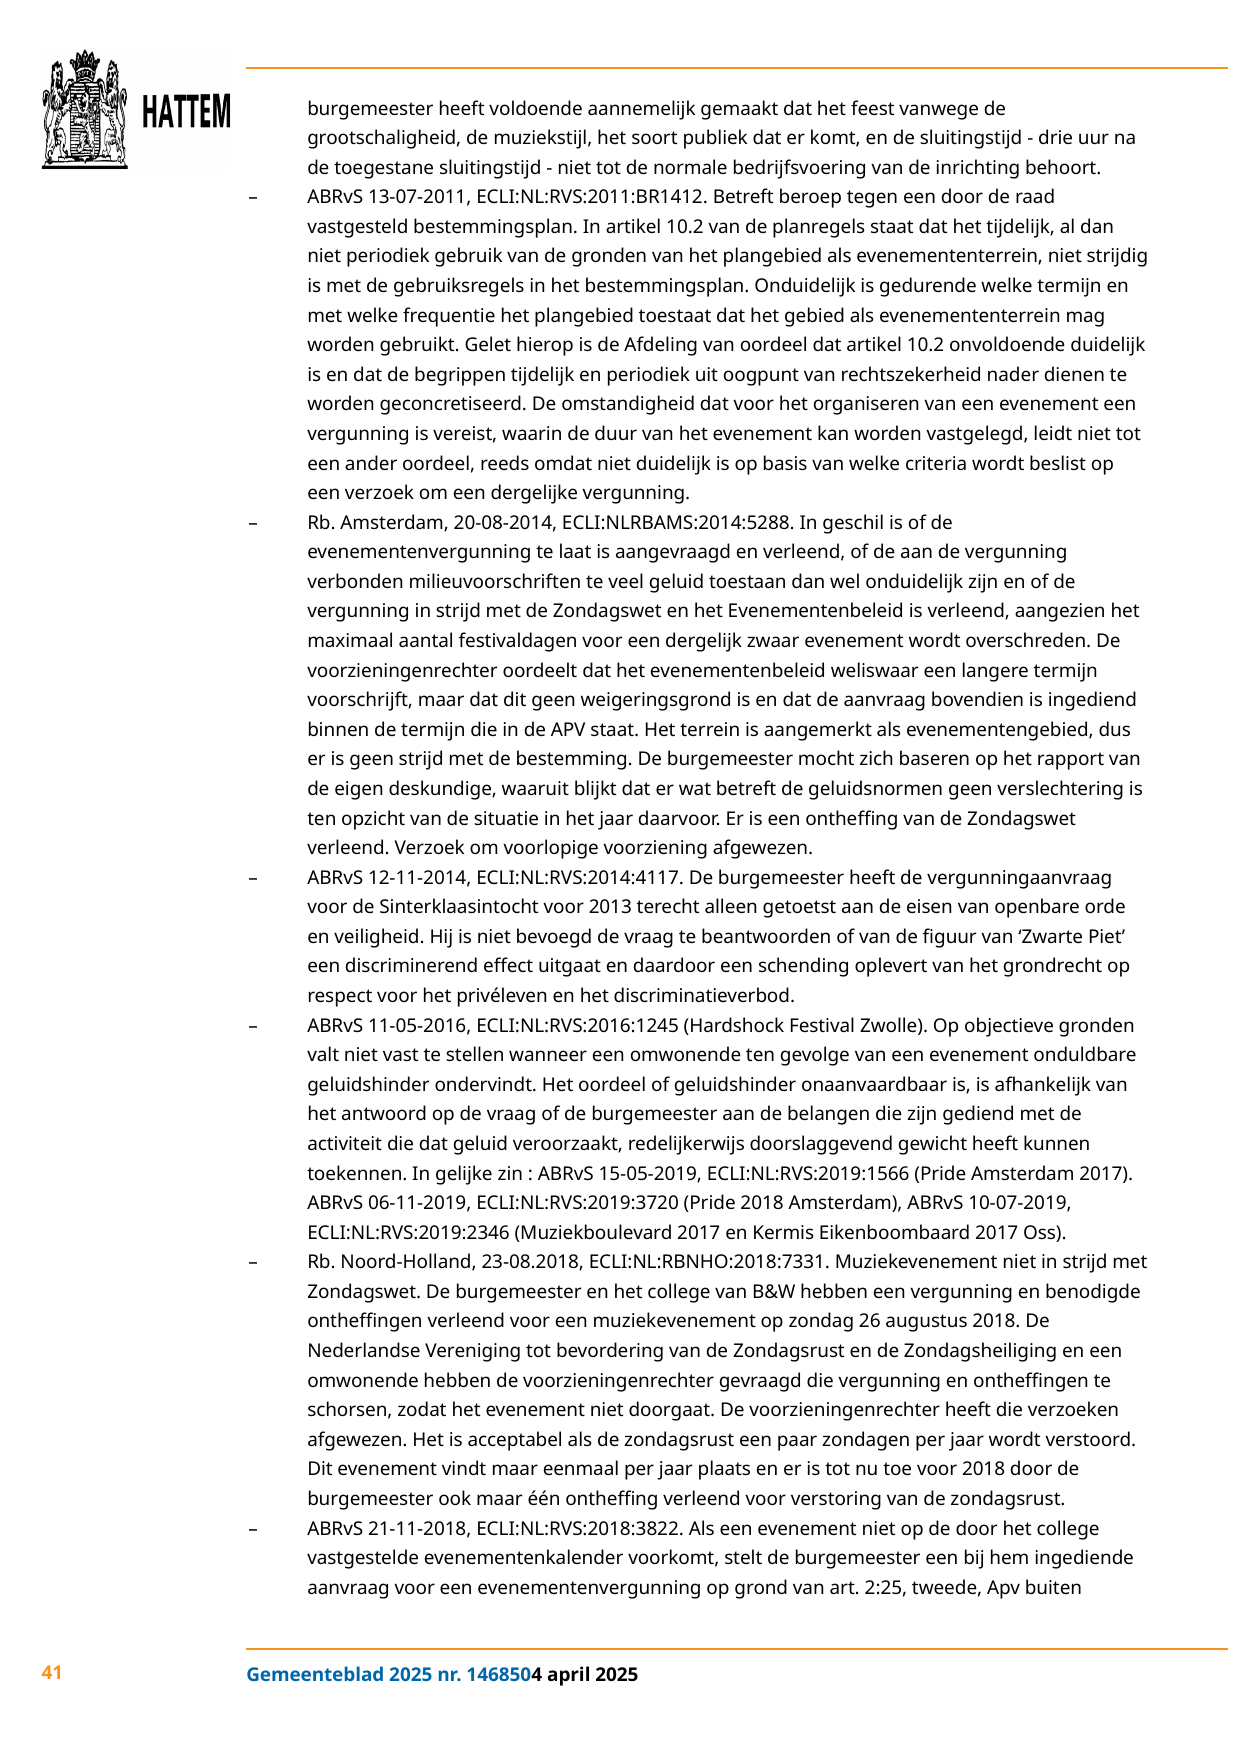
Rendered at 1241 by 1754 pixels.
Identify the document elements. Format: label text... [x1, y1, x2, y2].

list Rb. Noord-Holland, 23-08.2018, ECLI:NL:RBNHO:2018:7331. Muziekevenement niet in strijd met Zondagswet. De burgemeester en het college van B&W hebben een vergunning en benodigde ontheffingen verleend voor een muziekevenement op zondag 26 augustus 2018. De Nederlandse Vereniging tot bevordering van de Zondagsrust en de Zondagsheiliging en een omwonende hebben de voorzieningenrechter gevraagd die vergunning en ontheffingen te schorsen, zodat het evenement niet doorgaat. De voorzieningenrechter heeft die verzoeken afgewezen. Het is acceptabel als de zondagsrust een paar zondagen per jaar wordt verstoord. Dit evenement vindt maar eenmaal per jaar plaats en er is tot nu toe voor 2018 door de burgemeester ook maar één ontheffing verleend voor verstoring van de zondagsrust. [248, 1248, 1152, 1511]
list burgemeester heeft voldoende aannemelijk gemaakt dat het feest vanwege de grootschaligheid, de muziekstijl, het soort publiek dat er komt, en de sluitingstijd - drie uur na de toegestane sluitingstijd - niet tot de normale bedrijfsvoering van de inrichting behoort. [248, 95, 1152, 180]
list ABRvS 12-11-2014, ECLI:NL:RVS:2014:4117. De burgemeester heeft de vergunningaanvraag voor de Sinterklaasintocht voor 2013 terecht alleen getoetst aan de eisen van openbare orde en veiligheid. Hij is niet bevoegd de vraag te beantwoorden of van de figuur van ‘Zwarte Piet’ een discriminerend effect uitgaat en daardoor een schending oplevert van het grondrecht op respect voor het privéleven en het discriminatieverbod. [248, 864, 1152, 1008]
list ABRvS 11-05-2016, ECLI:NL:RVS:2016:1245 (Hardshock Festival Zwolle). Op objectieve gronden valt niet vast te stellen wanneer een omwonende ten gevolge van een evenement onduldbare geluidshinder ondervindt. Het oordeel of geluidshinder onaanvaardbaar is, is afhankelijk van het antwoord op de vraag of de burgemeester aan de belangen die zijn gediend met de activiteit die dat geluid veroorzaakt, redelijkerwijs doorslaggevend gewicht heeft kunnen toekennen. In gelijke zin : ABRvS 15-05-2019, ECLI:NL:RVS:2019:1566 (Pride Amsterdam 2017). ABRvS 06-11-2019, ECLI:NL:RVS:2019:3720 (Pride 2018 Amsterdam), ABRvS 10-07-2019, ECLI:NL:RVS:2019:2346 (Muziekboulevard 2017 en Kermis Eikenboombaard 2017 Oss). [248, 1012, 1152, 1245]
list ABRvS 21-11-2018, ECLI:NL:RVS:2018:3822. Als een evenement niet op de door het college vastgestelde evenementenkalender voorkomt, stelt de burgemeester een bij hem ingediende aanvraag voor een evenementenvergunning op grond van art. 2:25, tweede, Apv buiten [248, 1515, 1152, 1600]
list Rb. Amsterdam, 20-08-2014, ECLI:NLRBAMS:2014:5288. In geschil is of de evenementenvergunning te laat is aangevraagd en verleend, of de aan de vergunning verbonden milieuvoorschriften te veel geluid toestaan dan wel onduidelijk zijn en of de vergunning in strijd met de Zondagswet en het Evenementenbeleid is verleend, aangezien het maximaal aantal festivaldagen voor een dergelijk zwaar evenement wordt overschreden. De voorzieningenrechter oordeelt dat het evenementenbeleid weliswaar een langere termijn voorschrijft, maar dat dit geen weigeringsgrond is en dat de aanvraag bovendien is ingediend binnen de termijn die in de APV staat. Het terrein is aangemerkt als evenementengebied, dus er is geen strijd met de bestemming. De burgemeester mocht zich baseren op het rapport van de eigen deskundige, waaruit blijkt dat er wat betreft de geluidsnormen geen verslechtering is ten opzicht van de situatie in het jaar daarvoor. Er is een ontheffing van de Zondagswet verleend. Verzoek om voorlopige voorziening afgewezen. [248, 509, 1152, 860]
list ABRvS 13-07-2011, ECLI:NL:RVS:2011:BR1412. Betreft beroep tegen een door de raad vastgesteld bestemmingsplan. In artikel 10.2 van de planregels staat dat het tijdelijk, al dan niet periodiek gebruik van de gronden van het plangebied als evenemententerrein, niet strijdig is met de gebruiksregels in het bestemmingsplan. Onduidelijk is gedurende welke termijn en met welke frequentie het plangebied toestaat dat het gebied als evenemententerrein mag worden gebruikt. Gelet hierop is de Afdeling van oordeel dat artikel 10.2 onvoldoende duidelijk is en dat de begrippen tijdelijk en periodiek uit oogpunt van rechtszekerheid nader dienen te worden geconcretiseerd. De omstandigheid dat voor het organiseren van een evenement een vergunning is vereist, waarin de duur van het evenement kan worden vastgelegd, leidt niet tot een ander oordeel, reeds omdat niet duidelijk is op basis van welke criteria wordt beslist op een verzoek om een dergelijke vergunning. [248, 183, 1152, 505]
picture [41, 47, 231, 172]
